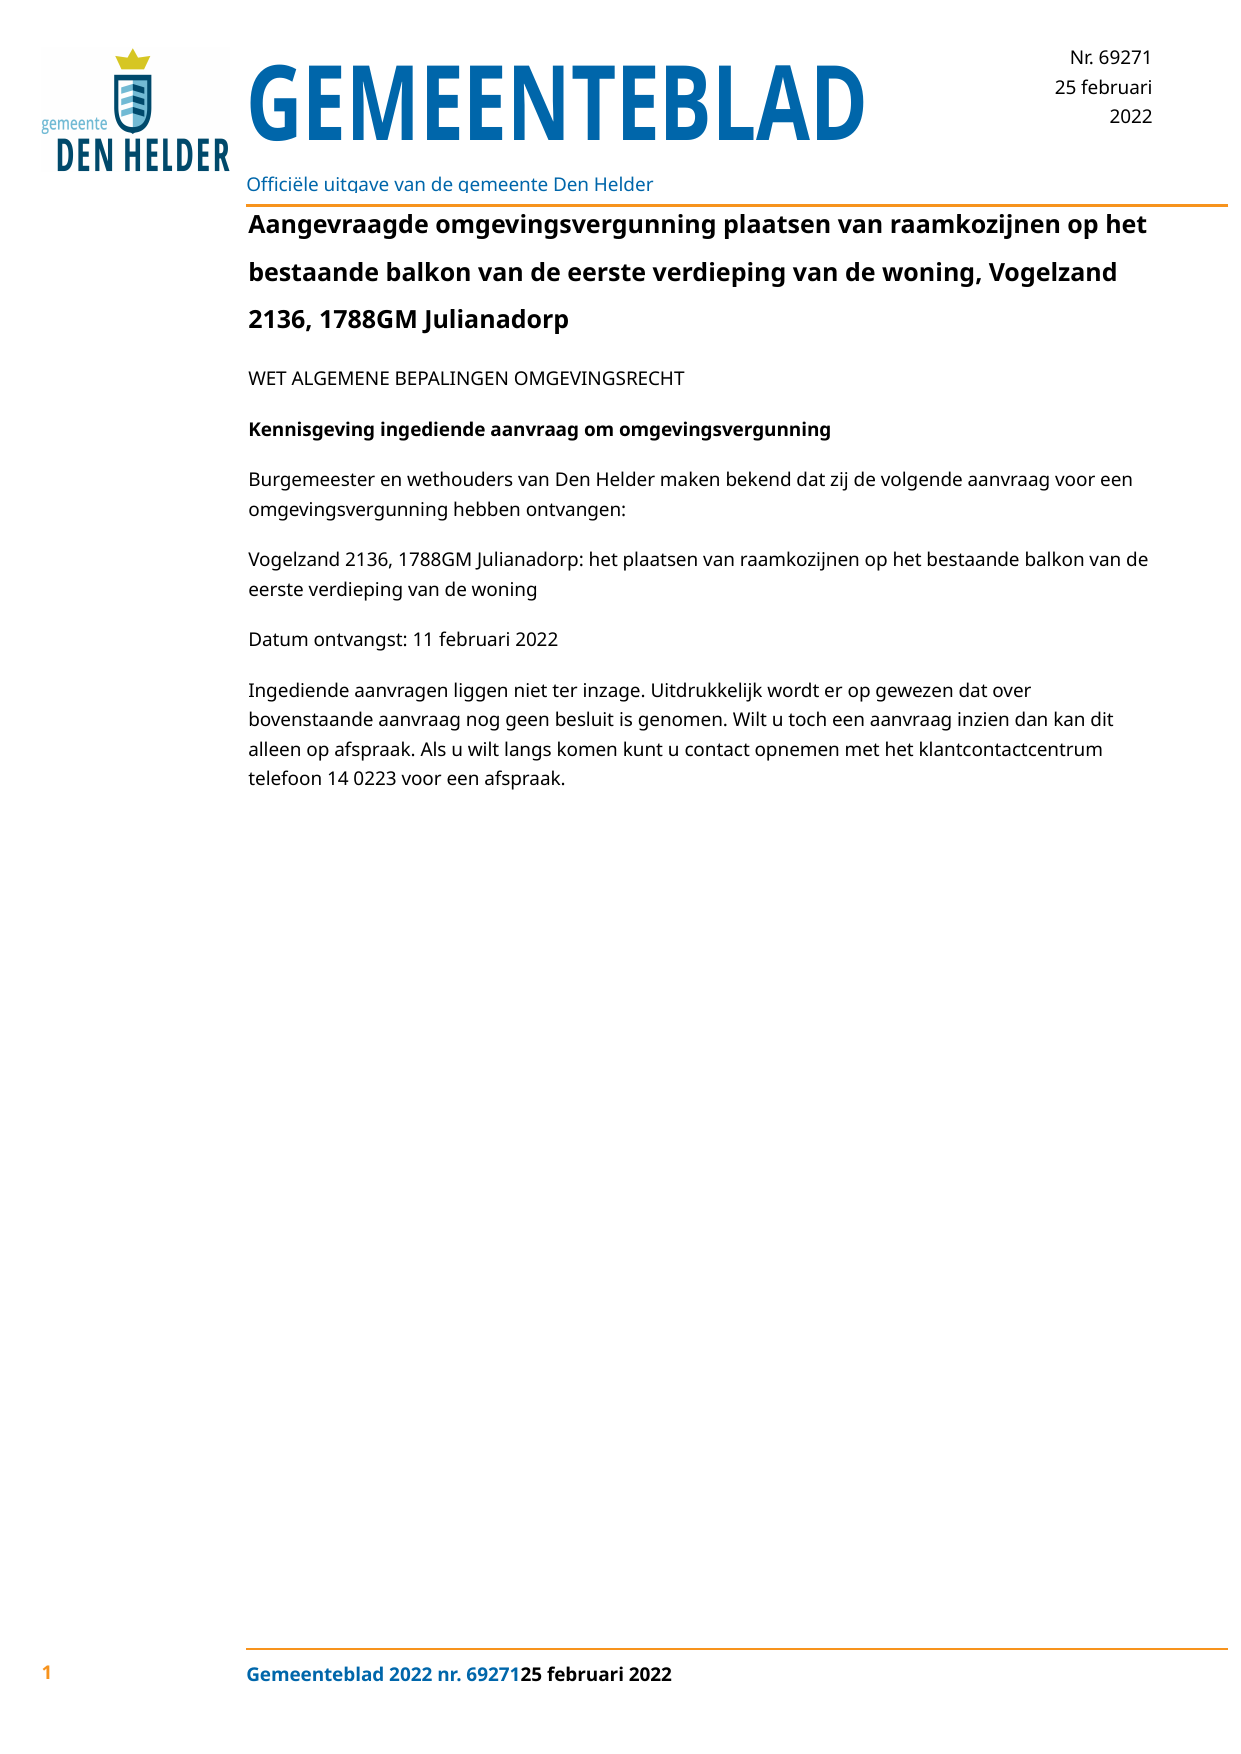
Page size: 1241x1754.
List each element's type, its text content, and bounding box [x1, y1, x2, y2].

picture [100, 154, 106, 172]
text Vogelzand 2136, 1788GM Julianadorp: het plaatsen van raamkozijnen op het bestaande balkon van de eerste verdieping van de woning [248, 546, 1152, 602]
picture [182, 144, 187, 165]
text Burgemeester en wethouders van Den Helder maken bekend dat zij de volgende aanvraag voor een omgevingsvergunning hebben ontvangen: [248, 466, 1152, 522]
text Ingediende aanvragen liggen niet ter inzage. Uitdrukkelijk wordt er op gewezen dat over bovenstaande aanvraag nog geen besluit is genomen. Wilt u toch een aanvraag inzien dan kan dit alleen op afspraak. Als u wilt langs komen kunt u contact opnemen met het klantcontactcentrum telefoon 14 0223 voor een afspraak. [248, 677, 1152, 791]
text Kennisgeving ingediende aanvraag om omgevingsvergunning [248, 416, 1152, 442]
picture [63, 144, 68, 165]
text WET ALGEMENE BEPALINGEN OMGEVINGSRECHT [248, 366, 1152, 391]
text Aangevraagde omgevingsvergunning plaatsen van raamkozijnen op het bestaande balkon van de eerste verdieping van de woning, Vogelzand 2136, 1788GM Julianadorp [248, 207, 1152, 336]
picture [41, 47, 231, 172]
text Datum ontvangst: 11 februari 2022 [248, 626, 1152, 652]
picture [220, 160, 224, 172]
picture [130, 157, 135, 172]
